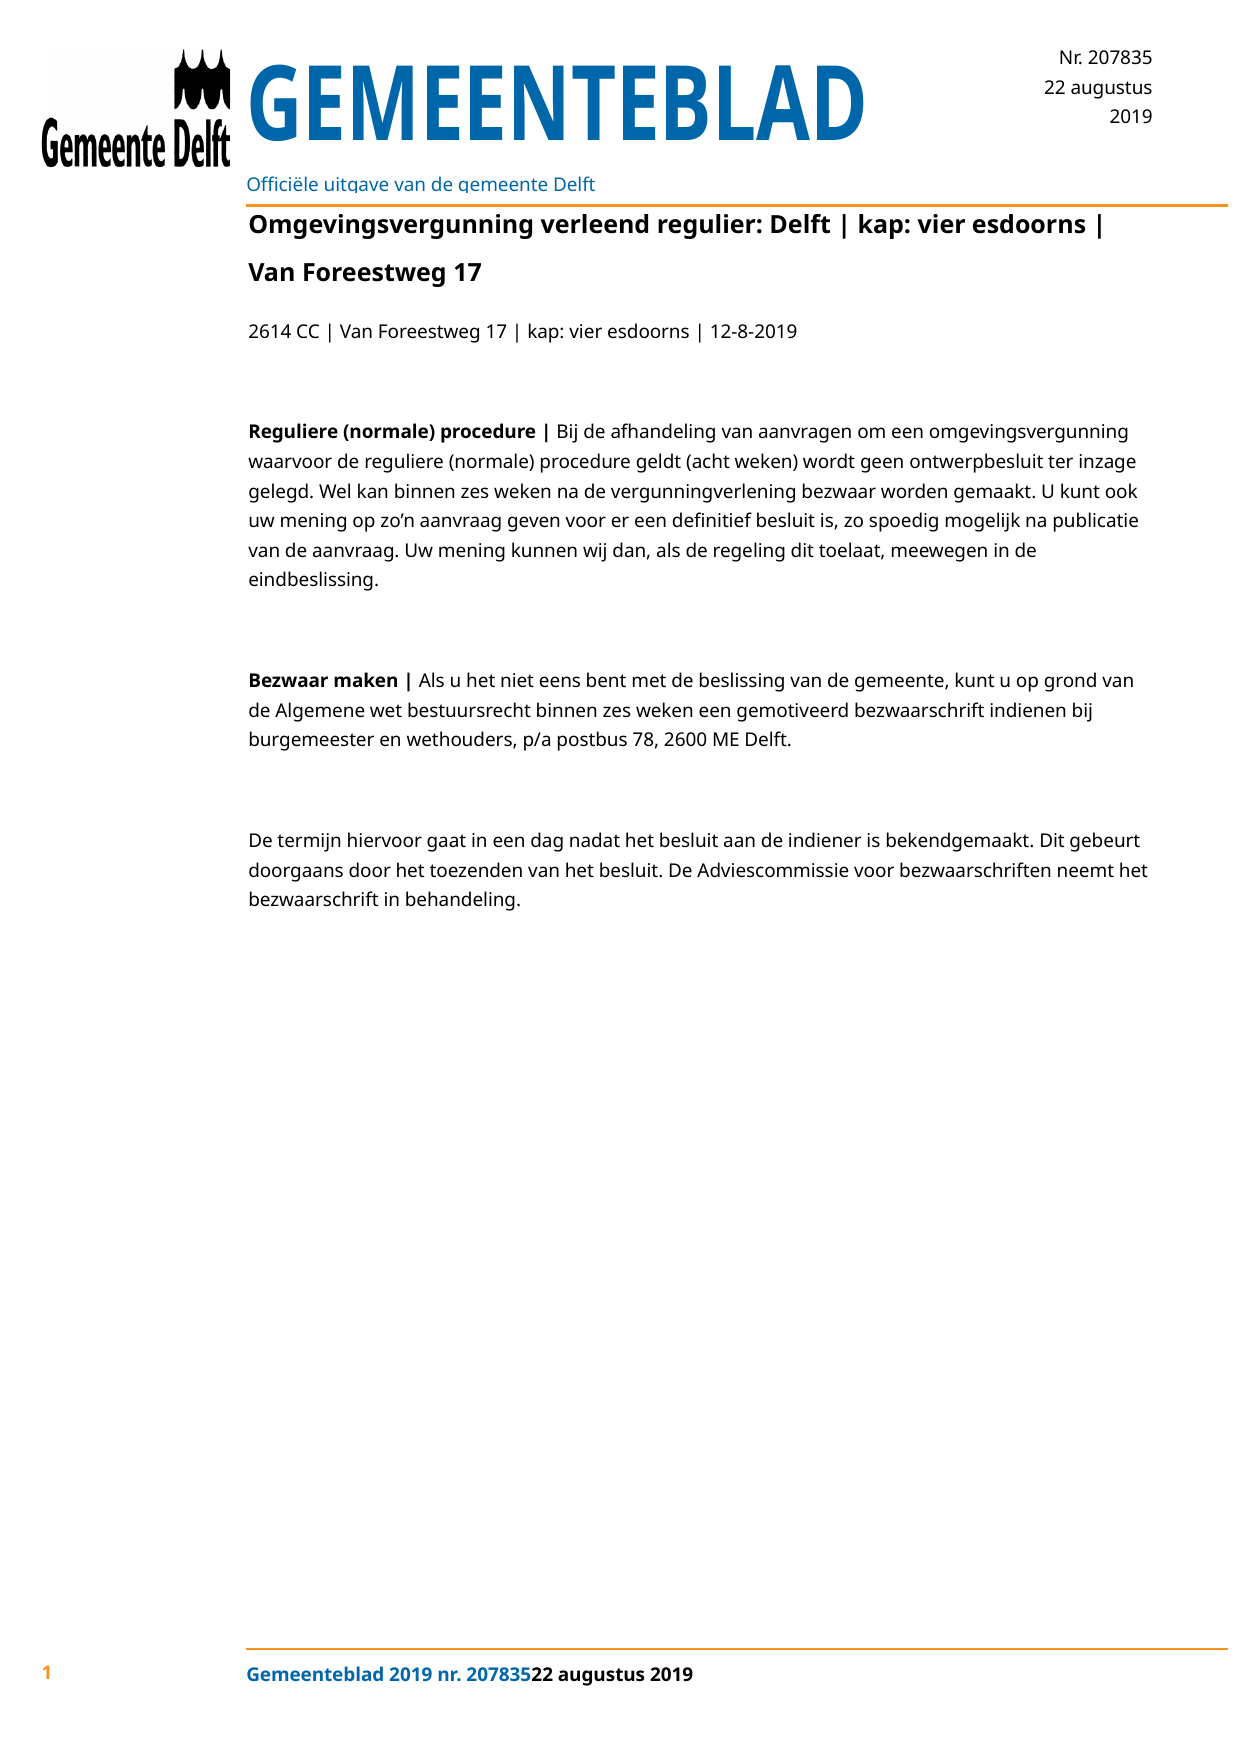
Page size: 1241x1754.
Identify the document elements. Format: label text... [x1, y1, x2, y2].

text De termijn hiervoor gaat in een dag nadat het besluit aan de indiener is bekendgemaakt. Dit gebeurt doorgaans door het toezenden van het besluit. De Adviescommissie voor bezwaarschriften neemt het bezwaarschrift in behandeling. [248, 827, 1152, 912]
text Bezwaar maken | Als u het niet eens bent met de beslissing van de gemeente, kunt u op grond van de Algemene wet bestuursrecht binnen zes weken een gemotiveerd bezwaarschrift indienen bij burgemeester en wethouders, p/a postbus 78, 2600 ME Delft. [248, 667, 1152, 752]
text 2614 CC | Van Foreestweg 17 | kap: vier esdoorns | 12-8-2019 [248, 318, 1152, 344]
picture [41, 47, 231, 172]
text Omgevingsvergunning verleend regulier: Delft | kap: vier esdoorns | Van Foreestweg 17 [248, 207, 1152, 288]
text Reguliere (normale) procedure | Bij de afhandeling van aanvragen om een omgevingsvergunning waarvoor de reguliere (normale) procedure geldt (acht weken) wordt geen ontwerpbesluit ter inzage gelegd. Wel kan binnen zes weken na de vergunningverlening bezwaar worden gemaakt. U kunt ook uw mening op zo’n aanvraag geven voor er een definitief besluit is, zo spoedig mogelijk na publicatie van de aanvraag. Uw mening kunnen wij dan, als de regeling dit toelaat, meewegen in de eindbeslissing. [248, 419, 1152, 592]
